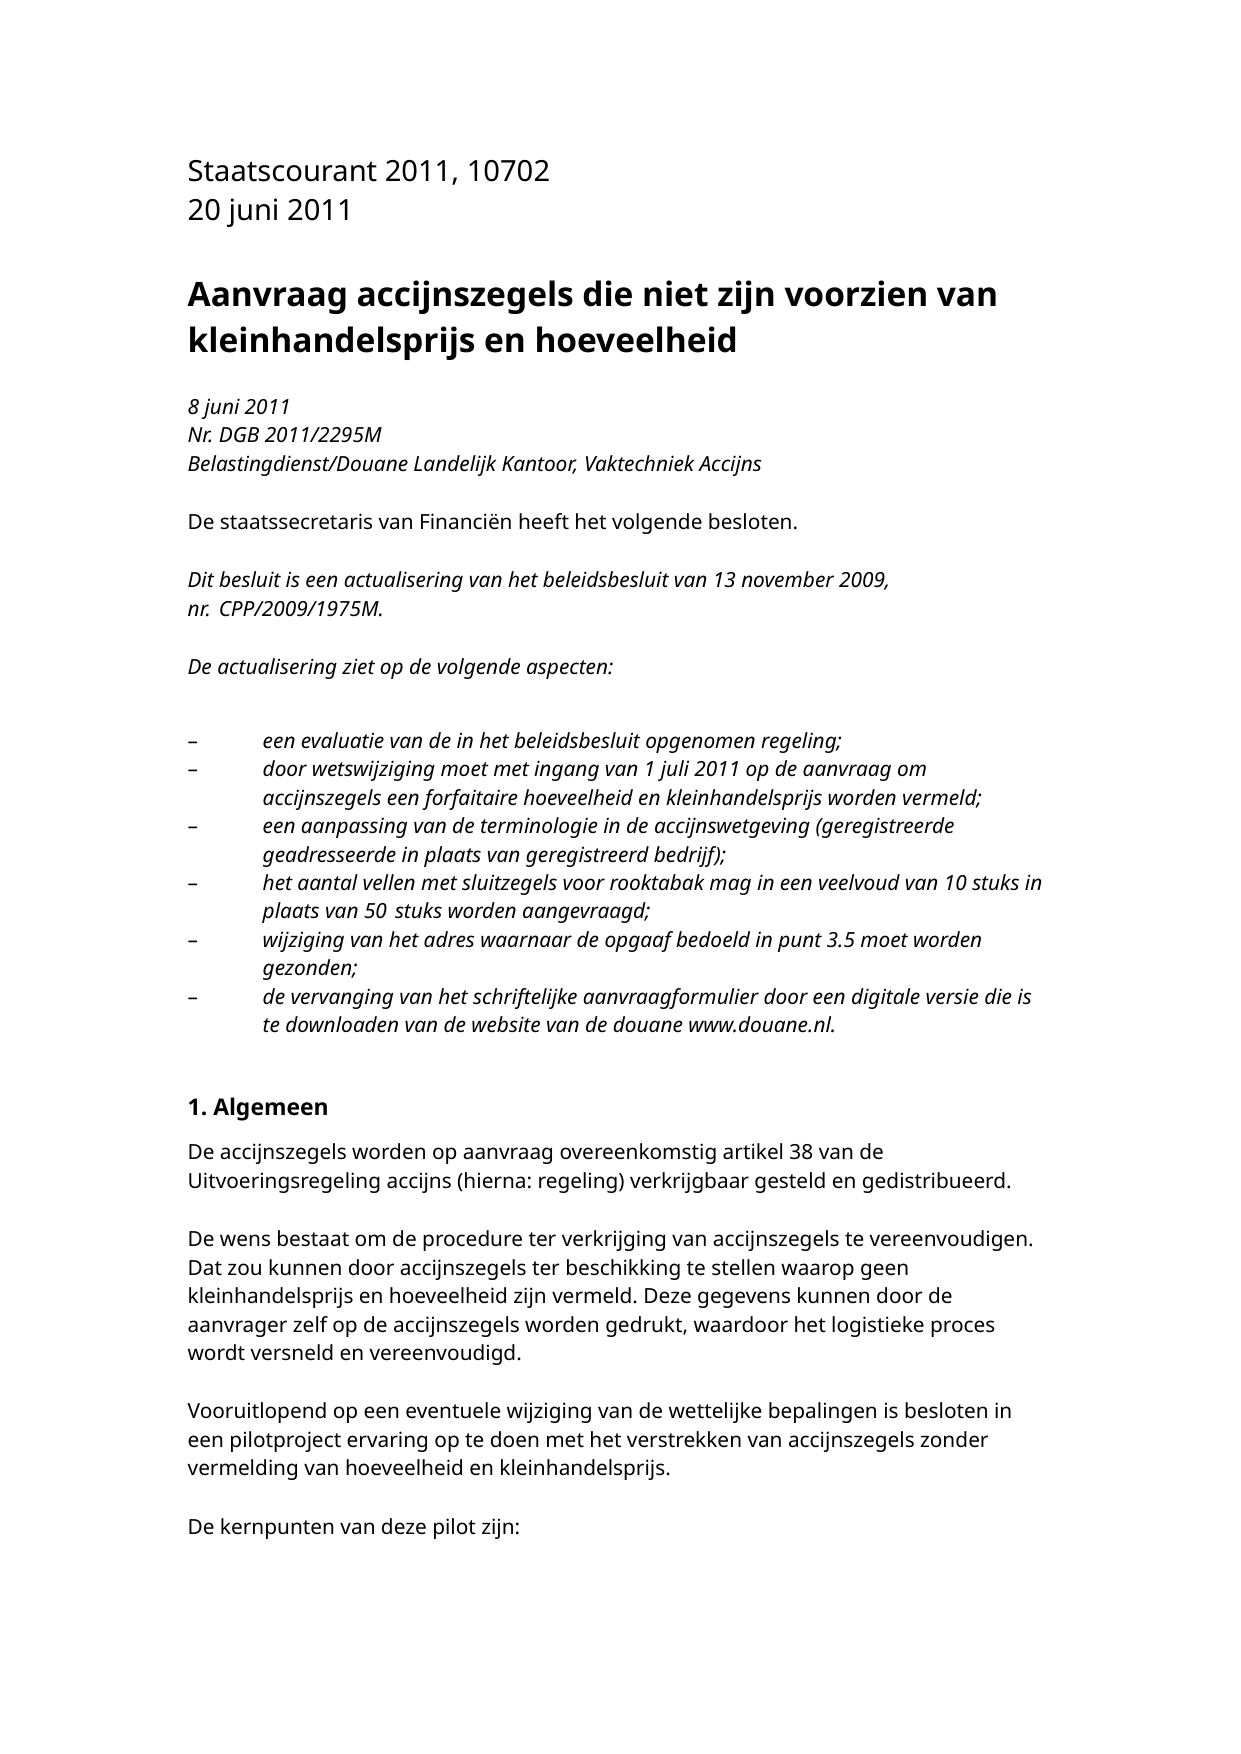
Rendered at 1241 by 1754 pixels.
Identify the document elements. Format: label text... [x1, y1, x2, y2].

list de vervanging van het schriftelijke aanvraagformulier door een digitale versie die is te downloaden van de website van de douane www.douane.nl. [187, 982, 1053, 1039]
text Dit besluit is een actualisering van het beleidsbesluit van 13 november 2009, nr. CPP/2009/1975M. [187, 566, 1053, 622]
text Nr. DGB 2011/2295M [187, 420, 1053, 449]
text De kernpunten van deze pilot zijn: [187, 1512, 1053, 1540]
text De accijnszegels worden op aanvraag overeenkomstig artikel 38 van de Uitvoeringsregeling accijns (hierna: regeling) verkrijgbaar gesteld en gedistribueerd. [187, 1137, 1053, 1194]
text De actualisering ziet op de volgende aspecten: [187, 652, 1053, 681]
subtitle 1. Algemeen [187, 1091, 1053, 1122]
subtitle Aanvraag accijnszegels die niet zijn voorzien van kleinhandelsprijs en hoeveelheid [187, 271, 1053, 362]
text 20 juni 2011 [187, 190, 1053, 229]
list het aantal vellen met sluitzegels voor rooktabak mag in een veelvoud van 10 stuks in plaats van 50 stuks worden aangevraagd; [187, 868, 1053, 925]
list door wetswijziging moet met ingang van 1 juli 2011 op de aanvraag om accijnszegels een forfaitaire hoeveelheid en kleinhandelsprijs worden vermeld; [187, 754, 1053, 811]
text 8 juni 2011 [187, 392, 1053, 420]
list wijziging van het adres waarnaar de opgaaf bedoeld in punt 3.5 moet worden gezonden; [187, 925, 1053, 982]
text Vooruitlopend op een eventuele wijziging van de wettelijke bepalingen is besloten in een pilotproject ervaring op te doen met het verstrekken van accijnszegels zonder vermelding van hoeveelheid en kleinhandelsprijs. [187, 1397, 1053, 1482]
text De staatssecretaris van Financiën heeft het volgende besloten. [187, 507, 1053, 536]
text De wens bestaat om de procedure ter verkrijging van accijnszegels te vereenvoudigen. Dat zou kunnen door accijnszegels ter beschikking te stellen waarop geen kleinhandelsprijs en hoeveelheid zijn vermeld. Deze gegevens kunnen door de aanvrager zelf op de accijnszegels worden gedrukt, waardoor het logistieke proces wordt versneld en vereenvoudigd. [187, 1224, 1053, 1367]
list een evaluatie van de in het beleidsbesluit opgenomen regeling; [187, 726, 1053, 754]
text Staatscourant 2011, 10702 [187, 150, 1053, 190]
text Belastingdienst/Douane Landelijk Kantoor, Vaktechniek Accijns [187, 449, 1053, 477]
list een aanpassing van de terminologie in de accijnswetgeving (geregistreerde geadresseerde in plaats van geregistreerd bedrijf); [187, 811, 1053, 868]
